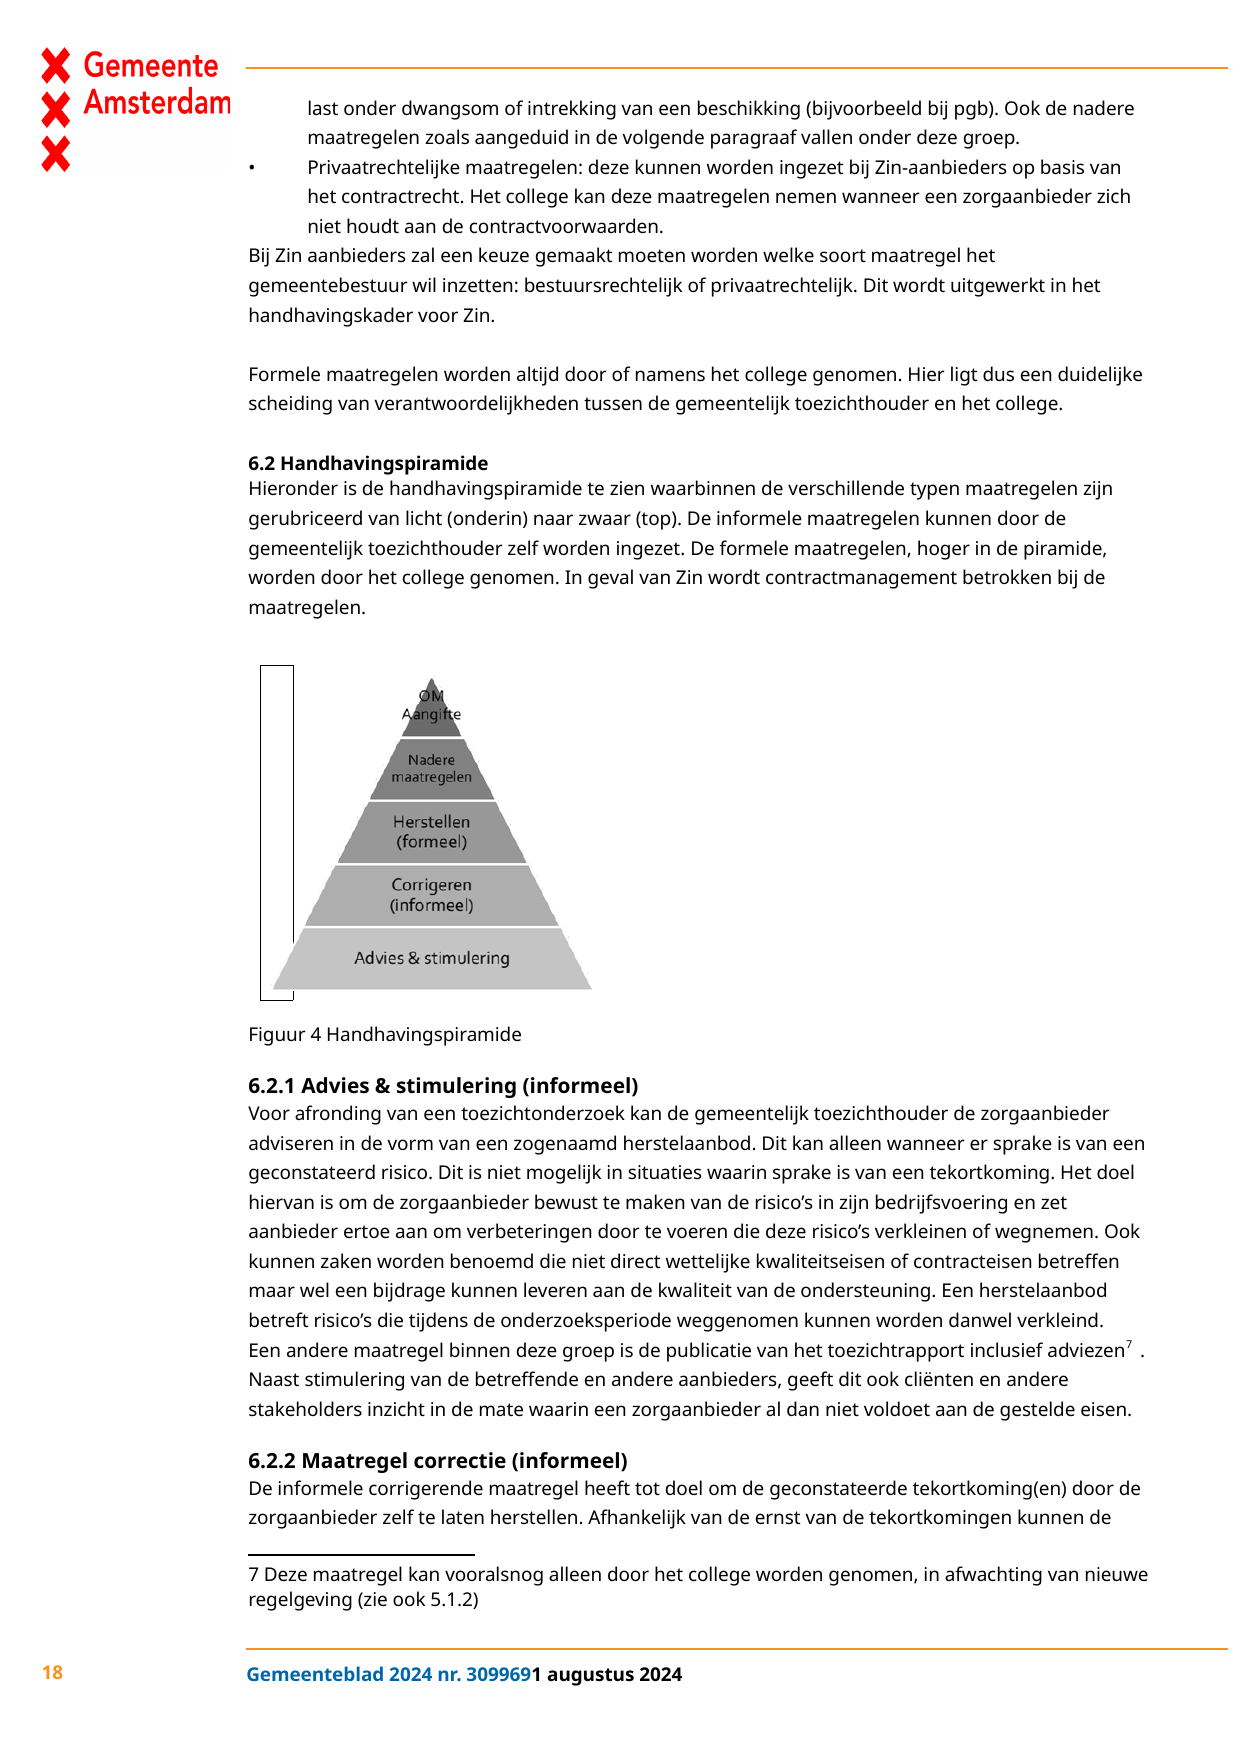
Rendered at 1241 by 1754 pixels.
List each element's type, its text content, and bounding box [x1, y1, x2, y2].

text Bij Zin aanbieders zal een keuze gemaakt moeten worden welke soort maatregel het gemeentebestuur wil inzetten: bestuursrechtelijk of privaatrechtelijk. Dit wordt uitgewerkt in het handhavingskader voor Zin. [248, 243, 1152, 328]
text Formele maatregelen worden altijd door of namens het college genomen. Hier ligt dus een duidelijke scheiding van verantwoordelijkheden tussen de gemeentelijk toezichthouder en het college. [248, 361, 1152, 416]
text 6.2.2 Maatregel correctie (informeel) [248, 1446, 1152, 1475]
text De informele corrigerende maatregel heeft tot doel om de geconstateerde tekortkoming(en) door de zorgaanbieder zelf te laten herstellen. Afhankelijk van de ernst van de tekortkomingen kunnen de [248, 1475, 1152, 1530]
text Een andere maatregel binnen deze groep is de publicatie van het toezichtrapport inclusief adviezen . Naast stimulering van de betreffende en andere aanbieders, geeft dit ook cliënten en andere stakeholders inzicht in de mate waarin een zorgaanbieder al dan niet voldoet aan de gestelde eisen. [248, 1337, 1152, 1422]
text Hieronder is de handhavingspiramide te zien waarbinnen de verschillende typen maatregelen zijn gerubriceerd van licht (onderin) naar zwaar (top). De informele maatregelen kunnen door de gemeentelijk toezichthouder zelf worden ingezet. De formele maatregelen, hoger in de piramide, worden door het college genomen. In geval van Zin wordt contractmanagement betrokken bij de maatregelen. [248, 476, 1152, 619]
picture [268, 673, 594, 991]
text Voor afronding van een toezichtonderzoek kan de gemeentelijk toezichthouder de zorgaanbieder adviseren in de vorm van een zogenaamd herstelaanbod. Dit kan alleen wanneer er sprake is van een geconstateerd risico. Dit is niet mogelijk in situaties waarin sprake is van een tekortkoming. Het doel hiervan is om de zorgaanbieder bewust te maken van de risico’s in zijn bedrijfsvoering en zet aanbieder ertoe aan om verbeteringen door te voeren die deze risico’s verkleinen of wegnemen. Ook kunnen zaken worden benoemd die niet direct wettelijke kwaliteitseisen of contracteisen betreffen maar wel een bijdrage kunnen leveren aan de kwaliteit van de ondersteuning. Een herstelaanbod betreft risico’s die tijdens de onderzoeksperiode weggenomen kunnen worden danwel verkleind. [248, 1100, 1152, 1333]
list Privaatrechtelijke maatregelen: deze kunnen worden ingezet bij Zin-aanbieders op basis van het contractrecht. Het college kan deze maatregelen nemen wanneer een zorgaanbieder zich niet houdt aan de contractvoorwaarden. [248, 154, 1152, 239]
text 6.2 Handhavingspiramide [248, 450, 1152, 476]
list last onder dwangsom of intrekking van een beschikking (bijvoorbeeld bij pgb). Ook de nadere maatregelen zoals aangeduid in de volgende paragraaf vallen onder deze groep. [248, 95, 1152, 150]
picture [41, 47, 231, 172]
text 6.2.1 Advies & stimulering (informeel) [248, 1072, 1152, 1100]
text Figuur 4 Handhavingspiramide [248, 1021, 1152, 1047]
text Deze maatregel kan vooralsnog alleen door het college worden genomen, in afwachting van nieuwe regelgeving (zie ook 5.1.2) [248, 1561, 1152, 1612]
